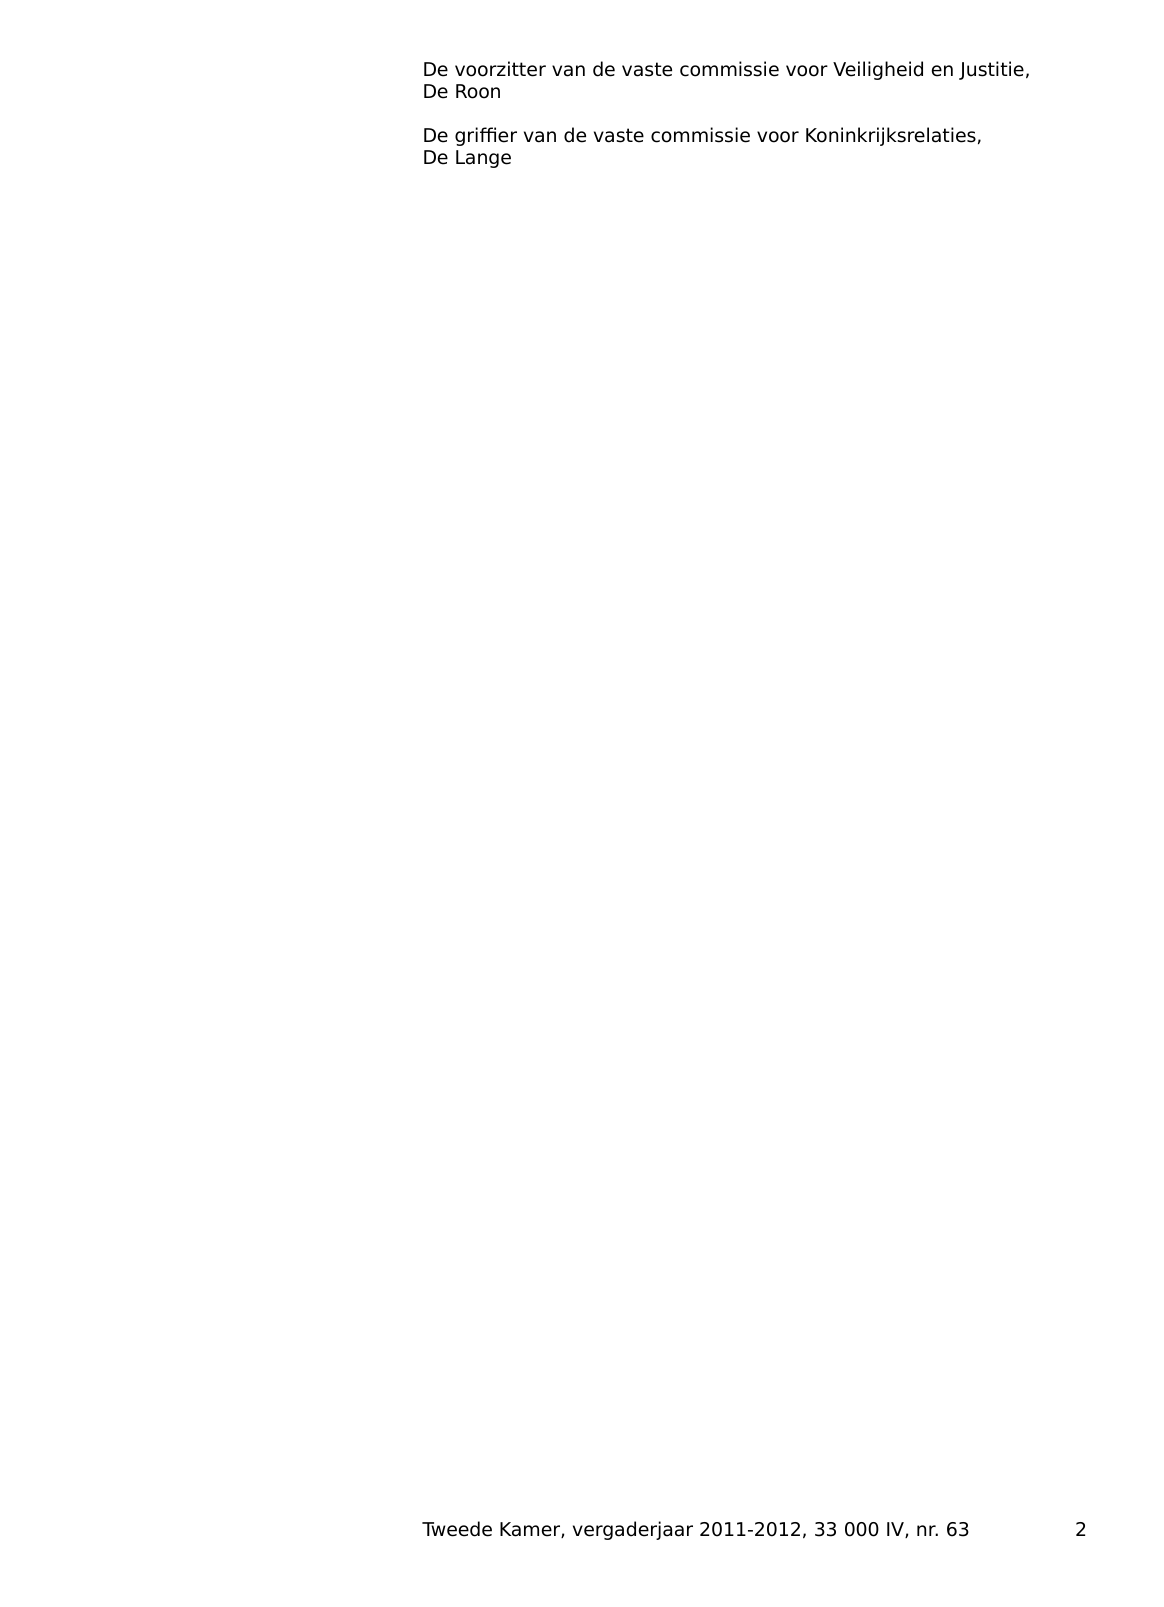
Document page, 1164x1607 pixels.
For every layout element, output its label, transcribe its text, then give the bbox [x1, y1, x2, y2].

text De voorzitter van de vaste commissie voor Veiligheid en Justitie, De Roon [422, 59, 1087, 103]
text De griffier van de vaste commissie voor Koninkrijksrelaties, De Lange [422, 125, 1087, 169]
